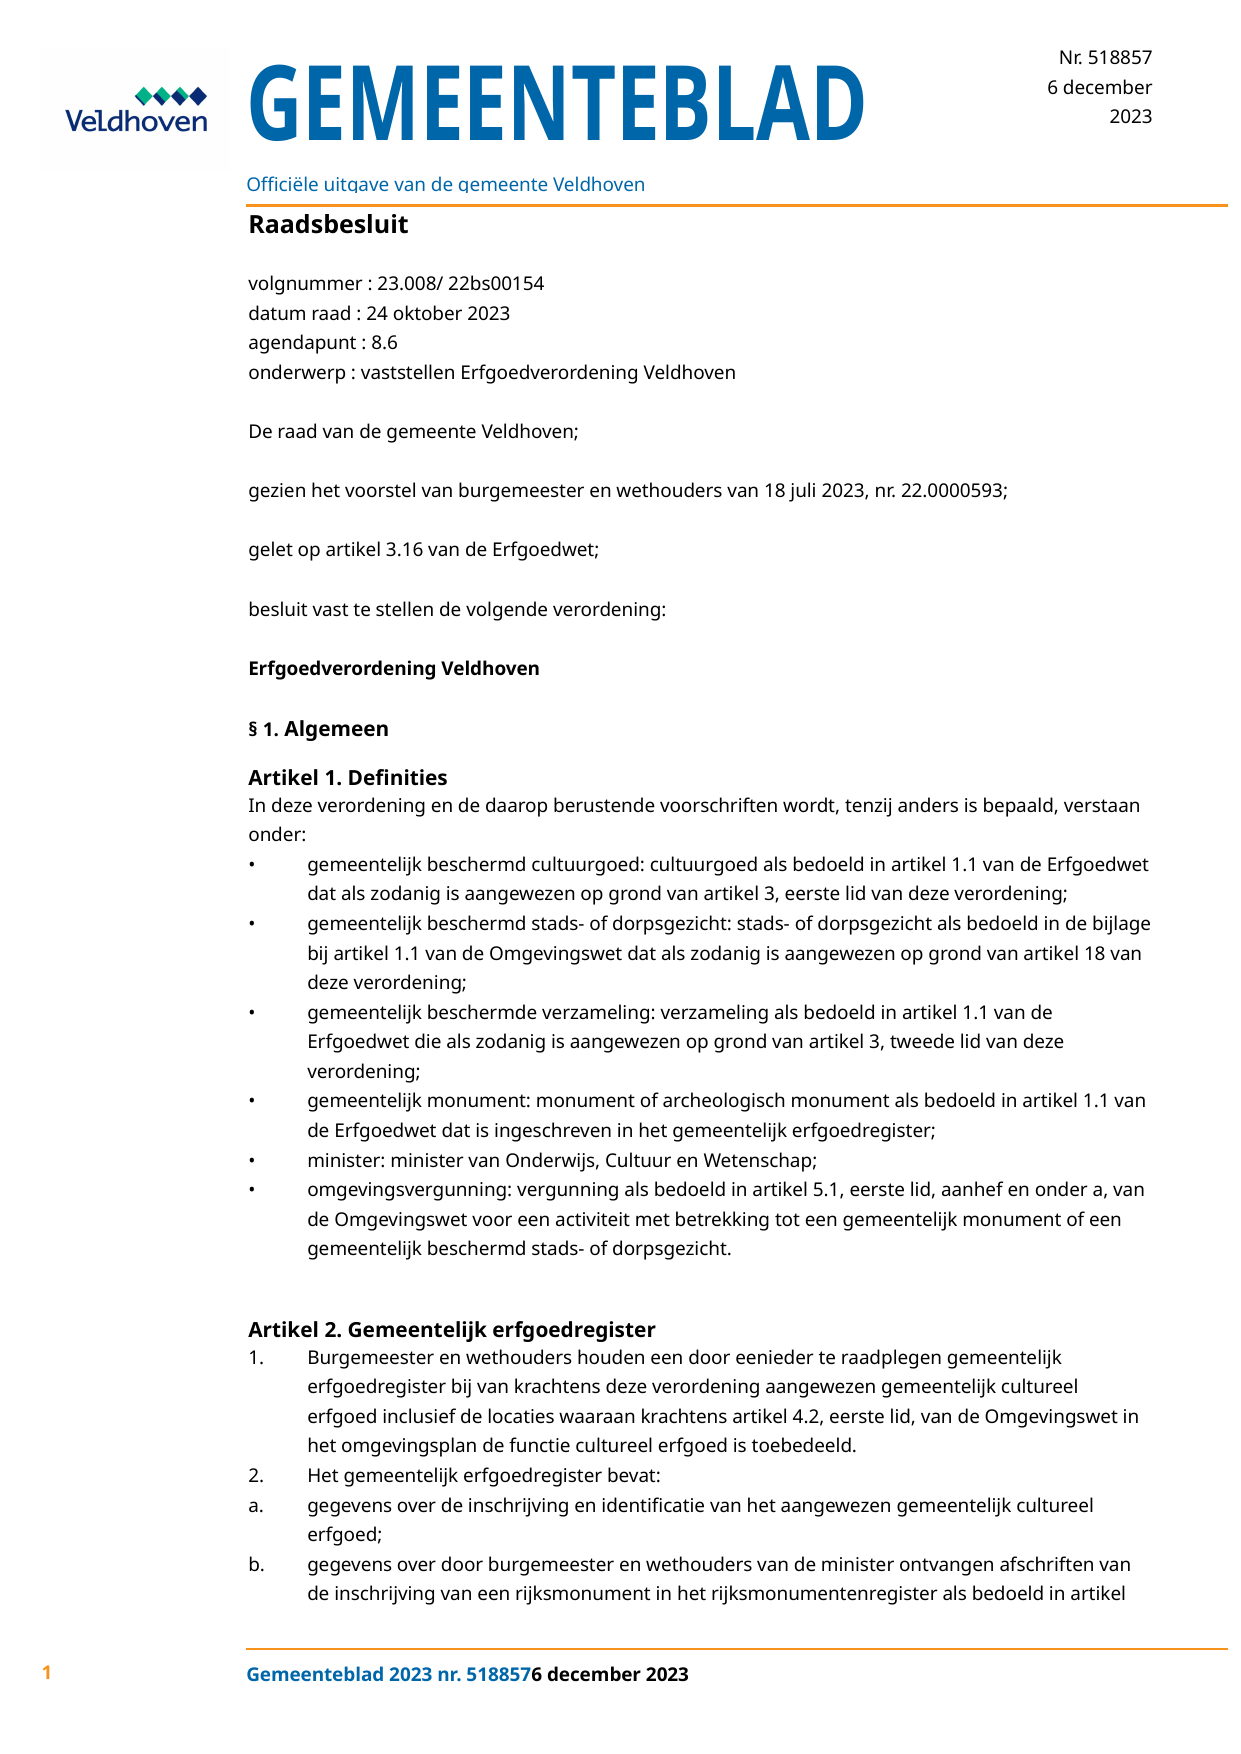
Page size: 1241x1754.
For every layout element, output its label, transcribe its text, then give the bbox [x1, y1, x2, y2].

list minister: minister van Onderwijs, Cultuur en Wetenschap; [248, 1147, 1152, 1172]
list gegevens over door burgemeester en wethouders van de minister ontvangen afschriften van de inschrijving van een rijksmonument in het rijksmonumentenregister als bedoeld in artikel [248, 1551, 1152, 1606]
text In deze verordening en de daarop berustende voorschriften wordt, tenzij anders is bepaald, verstaan onder: [248, 792, 1152, 847]
text onderwerp : vaststellen Erfgoedverordening Veldhoven [248, 359, 1152, 385]
list gemeentelijk beschermde verzameling: verzameling als bedoeld in artikel 1.1 van de Erfgoedwet die als zodanig is aangewezen op grond van artikel 3, tweede lid van deze verordening; [248, 999, 1152, 1084]
text Erfgoedverordening Veldhoven [248, 655, 1152, 681]
text Artikel 2. Gemeentelijk erfgoedregister [248, 1316, 1152, 1344]
list omgevingsvergunning: vergunning als bedoeld in artikel 5.1, eerste lid, aanhef en onder a, van de Omgevingswet voor een activiteit met betrekking tot een gemeentelijk monument of een gemeentelijk beschermd stads- of dorpsgezicht. [248, 1176, 1152, 1261]
list gemeentelijk beschermd cultuurgoed: cultuurgoed als bedoeld in artikel 1.1 van de Erfgoedwet dat als zodanig is aangewezen op grond van artikel 3, eerste lid van deze verordening; [248, 851, 1152, 906]
text gelet op artikel 3.16 van de Erfgoedwet; [248, 537, 1152, 562]
text volgnummer : 23.008/ 22bs00154 [248, 270, 1152, 296]
text § 1. Algemeen [248, 714, 1152, 742]
list Burgemeester en wethouders houden een door eenieder te raadplegen gemeentelijk erfgoedregister bij van krachtens deze verordening aangewezen gemeentelijk cultureel erfgoed inclusief de locaties waaraan krachtens artikel 4.2, eerste lid, van de Omgevingswet in het omgevingsplan de functie cultureel erfgoed is toebedeeld. [248, 1344, 1152, 1458]
text Raadsbesluit [248, 207, 1152, 241]
text besluit vast te stellen de volgende verordening: [248, 596, 1152, 621]
list gegevens over de inschrijving en identificatie van het aangewezen gemeentelijk cultureel erfgoed; [248, 1492, 1152, 1547]
text datum raad : 24 oktober 2023 [248, 300, 1152, 326]
list gemeentelijk monument: monument of archeologisch monument als bedoeld in artikel 1.1 van de Erfgoedwet dat is ingeschreven in het gemeentelijk erfgoedregister; [248, 1088, 1152, 1143]
text De raad van de gemeente Veldhoven; [248, 418, 1152, 444]
list Het gemeentelijk erfgoedregister bevat: [248, 1462, 1152, 1488]
text gezien het voorstel van burgemeester en wethouders van 18 juli 2023, nr. 22.0000593; [248, 477, 1152, 503]
list gemeentelijk beschermd stads- of dorpsgezicht: stads- of dorpsgezicht als bedoeld in de bijlage bij artikel 1.1 van de Omgevingswet dat als zodanig is aangewezen op grond van artikel 18 van deze verordening; [248, 910, 1152, 995]
picture [41, 47, 231, 172]
text agendapunt : 8.6 [248, 329, 1152, 355]
text Artikel 1. Definities [248, 763, 1152, 792]
